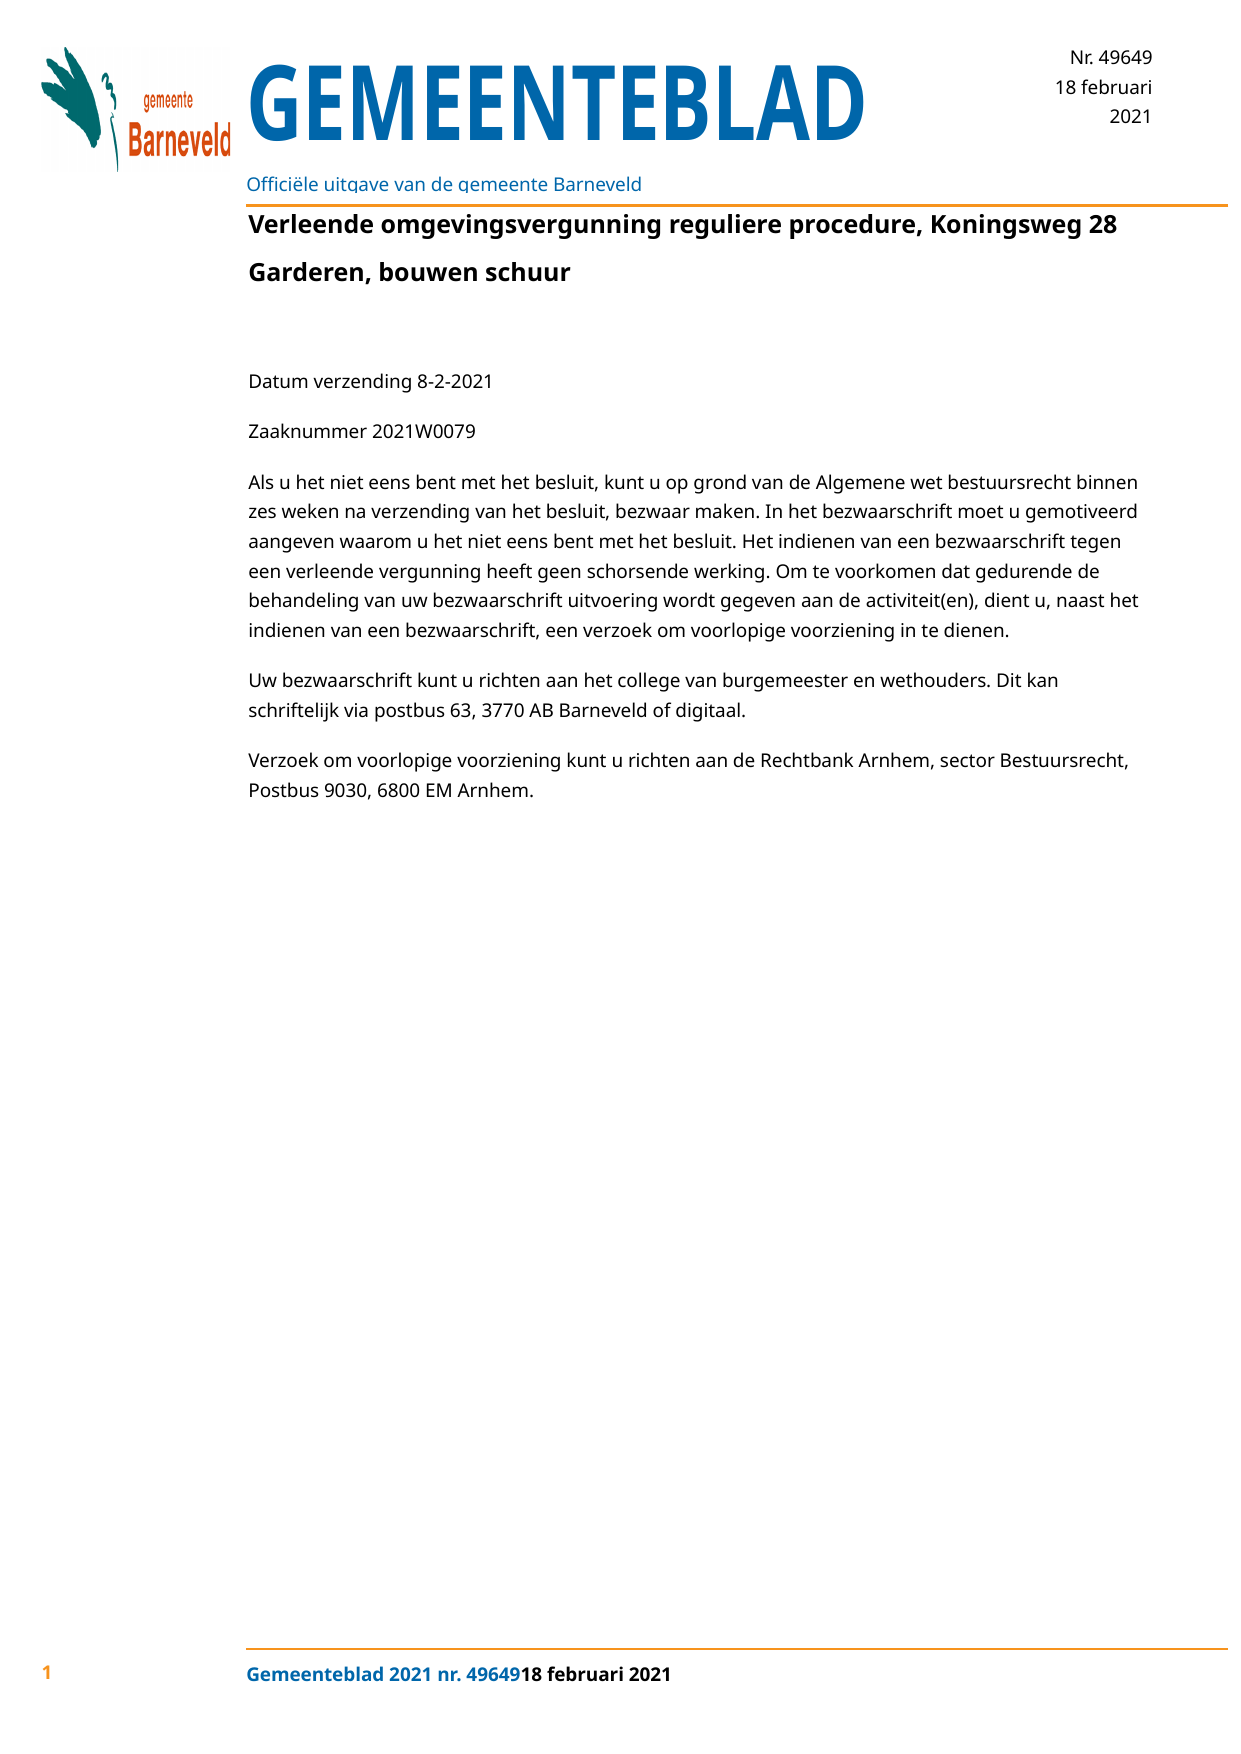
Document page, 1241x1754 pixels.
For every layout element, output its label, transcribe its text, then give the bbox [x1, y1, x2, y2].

text Als u het niet eens bent met het besluit, kunt u op grond van de Algemene wet bestuursrecht binnen zes weken na verzending van het besluit, bezwaar maken. In het bezwaarschrift moet u gemotiveerd aangeven waarom u het niet eens bent met het besluit. Het indienen van een bezwaarschrift tegen een verleende vergunning heeft geen schorsende werking. Om te voorkomen dat gedurende de behandeling van uw bezwaarschrift uitvoering wordt gegeven aan de activiteit(en), dient u, naast het indienen van een bezwaarschrift, een verzoek om voorlopige voorziening in te dienen. [248, 469, 1152, 643]
picture [41, 47, 231, 172]
text Uw bezwaarschrift kunt u richten aan het college van burgemeester en wethouders. Dit kan schriftelijk via postbus 63, 3770 AB Barneveld of digitaal. [248, 667, 1152, 723]
text Verzoek om voorlopige voorziening kunt u richten aan de Rechtbank Arnhem, sector Bestuursrecht, Postbus 9030, 6800 EM Arnhem. [248, 747, 1152, 803]
text Verleende omgevingsvergunning reguliere procedure, Koningsweg 28 Garderen, bouwen schuur [248, 207, 1152, 288]
text Zaaknummer 2021W0079 [248, 419, 1152, 444]
text Datum verzending 8-2-2021 [248, 368, 1152, 394]
